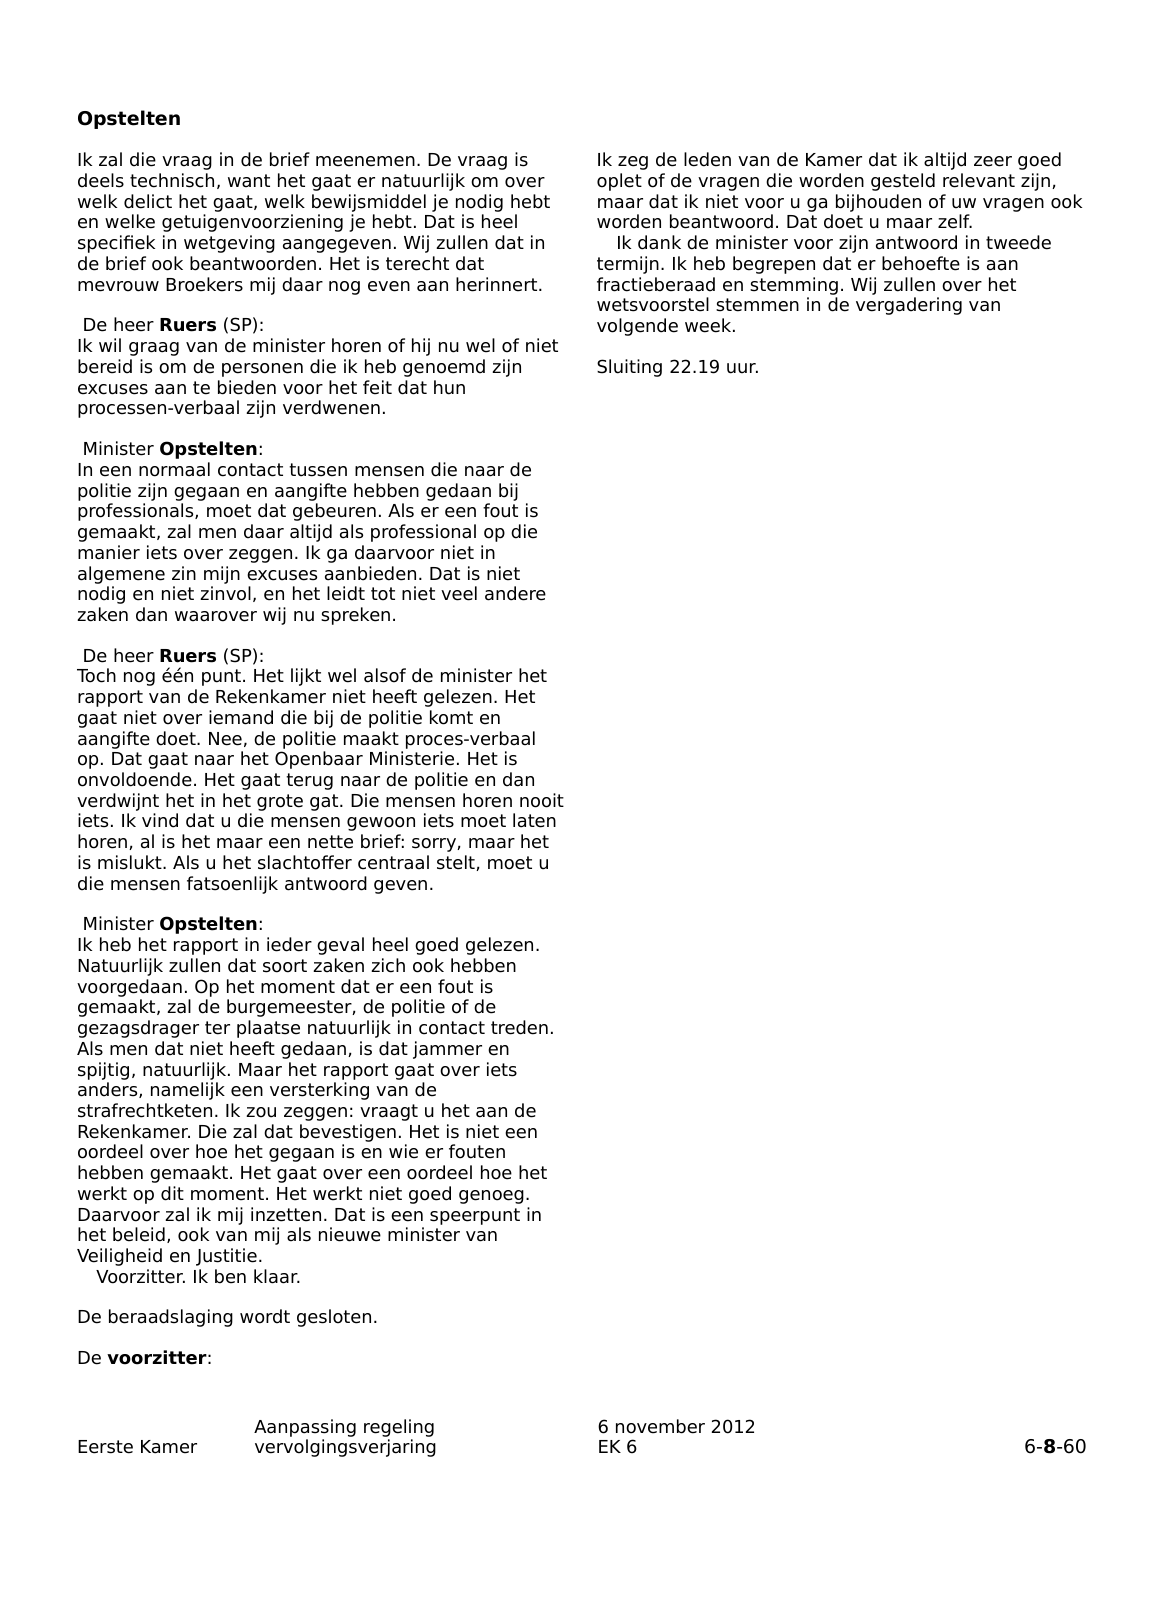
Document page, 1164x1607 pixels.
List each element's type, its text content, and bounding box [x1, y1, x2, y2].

text Minister Opstelten: [77, 439, 567, 460]
text Minister Opstelten: [77, 914, 567, 935]
text Ik wil graag van de minister horen of hij nu wel of niet bereid is om de personen die ik heb genoemd zijn excuses aan te bieden voor het feit dat hun processen-verbaal zijn verdwenen. [77, 336, 567, 419]
text Ik zal die vraag in de brief meenemen. De vraag is deels technisch, want het gaat er natuurlijk om over welk delict het gaat, welk bewijsmiddel je nodig hebt en welke getuigenvoorziening je hebt. Dat is heel specifiek in wetgeving aangegeven. Wij zullen dat in de brief ook beantwoorden. Het is terecht dat mevrouw Broekers mij daar nog even aan herinnert. [77, 150, 567, 295]
text Ik dank de minister voor zijn antwoord in tweede termijn. Ik heb begrepen dat er behoefte is aan fractieberaad en stemming. Wij zullen over het wetsvoorstel stemmen in de vergadering van volgende week. [596, 233, 1087, 337]
text Ik zeg de leden van de Kamer dat ik altijd zeer goed oplet of de vragen die worden gesteld relevant zijn, maar dat ik niet voor u ga bijhouden of uw vragen ook worden beantwoord. Dat doet u maar zelf. [596, 150, 1087, 233]
text De beraadslaging wordt gesloten. [77, 1307, 567, 1328]
text De voorzitter: [77, 1348, 567, 1369]
text De heer Ruers (SP): [77, 646, 567, 666]
text Voorzitter. Ik ben klaar. [77, 1267, 567, 1287]
text Ik heb het rapport in ieder geval heel goed gelezen. Natuurlijk zullen dat soort zaken zich ook hebben voorgedaan. Op het moment dat er een fout is gemaakt, zal de burgemeester, de politie of de gezagsdrager ter plaatse natuurlijk in contact treden. Als men dat niet heeft gedaan, is dat jammer en spijtig, natuurlijk. Maar het rapport gaat over iets anders, namelijk een versterking van de strafrechtketen. Ik zou zeggen: vraagt u het aan de Rekenkamer. Die zal dat bevestigen. Het is niet een oordeel over hoe het gegaan is en wie er fouten hebben gemaakt. Het gaat over een oordeel hoe het werkt op dit moment. Het werkt niet goed genoeg. Daarvoor zal ik mij inzetten. Dat is een speerpunt in het beleid, ook van mij als nieuwe minister van Veiligheid en Justitie. [77, 935, 567, 1267]
text De heer Ruers (SP): [77, 315, 567, 336]
text Sluiting 22.19 uur. [596, 357, 1087, 377]
text Toch nog één punt. Het lijkt wel alsof de minister het rapport van de Rekenkamer niet heeft gelezen. Het gaat niet over iemand die bij de politie komt en aangifte doet. Nee, de politie maakt proces-verbaal op. Dat gaat naar het Openbaar Ministerie. Het is onvoldoende. Het gaat terug naar de politie en dan verdwijnt het in het grote gat. Die mensen horen nooit iets. Ik vind dat u die mensen gewoon iets moet laten horen, al is het maar een nette brief: sorry, maar het is mislukt. Als u het slachtoffer centraal stelt, moet u die mensen fatsoenlijk antwoord geven. [77, 666, 567, 894]
text In een normaal contact tussen mensen die naar de politie zijn gegaan en aangifte hebben gedaan bij professionals, moet dat gebeuren. Als er een fout is gemaakt, zal men daar altijd als professional op die manier iets over zeggen. Ik ga daarvoor niet in algemene zin mijn excuses aanbieden. Dat is niet nodig en niet zinvol, en het leidt tot niet veel andere zaken dan waarover wij nu spreken. [77, 460, 567, 626]
